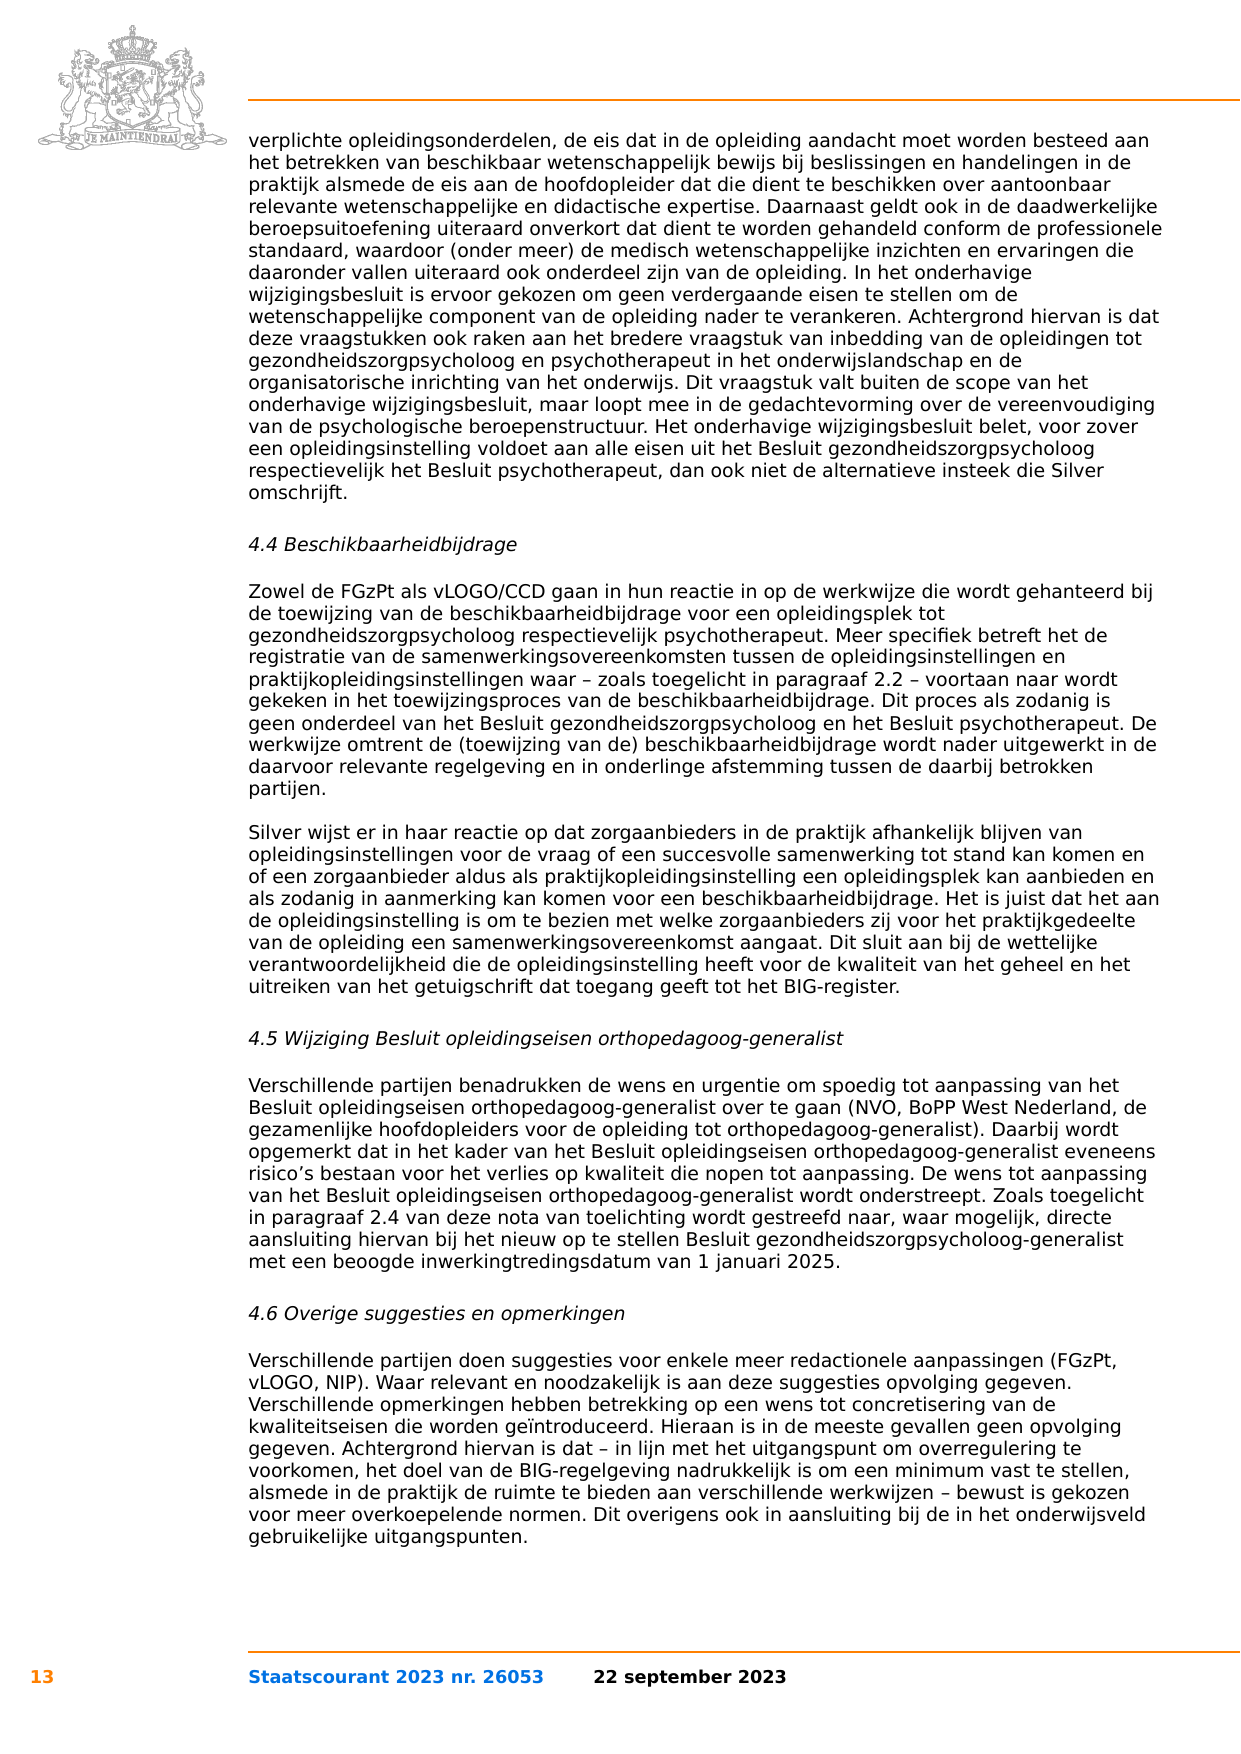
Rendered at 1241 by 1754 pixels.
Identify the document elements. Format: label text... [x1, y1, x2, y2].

subtitle 4.5 Wijziging Besluit opleidingseisen orthopedagoog-generalist [248, 1028, 1163, 1050]
subtitle 4.4 Beschikbaarheidbijdrage [248, 533, 1163, 556]
text Verschillende partijen benadrukken de wens en urgentie om spoedig tot aanpassing van het Besluit opleidingseisen orthopedagoog-generalist over te gaan (NVO, BoPP West Nederland, de gezamenlijke hoofdopleiders voor de opleiding tot orthopedagoog-generalist). Daarbij wordt opgemerkt dat in het kader van het Besluit opleidingseisen orthopedagoog-generalist eveneens risico’s bestaan voor het verlies op kwaliteit die nopen tot aanpassing. De wens tot aanpassing van het Besluit opleidingseisen orthopedagoog-generalist wordt onderstreept. Zoals toegelicht in paragraaf 2.4 van deze nota van toelichting wordt gestreefd naar, waar mogelijk, directe aansluiting hiervan bij het nieuw op te stellen Besluit gezondheidszorgpsycholoog-generalist met een beoogde inwerkingtredingsdatum van 1 januari 2025. [248, 1075, 1163, 1273]
text verplichte opleidingsonderdelen, de eis dat in de opleiding aandacht moet worden besteed aan het betrekken van beschikbaar wetenschappelijk bewijs bij beslissingen en handelingen in de praktijk alsmede de eis aan de hoofdopleider dat die dient te beschikken over aantoonbaar relevante wetenschappelijke en didactische expertise. Daarnaast geldt ook in de daadwerkelijke beroepsuitoefening uiteraard onverkort dat dient te worden gehandeld conform de professionele standaard, waardoor (onder meer) de medisch wetenschappelijke inzichten en ervaringen die daaronder vallen uiteraard ook onderdeel zijn van de opleiding. In het onderhavige wijzigingsbesluit is ervoor gekozen om geen verdergaande eisen te stellen om de wetenschappelijke component van de opleiding nader te verankeren. Achtergrond hiervan is dat deze vraagstukken ook raken aan het bredere vraagstuk van inbedding van de opleidingen tot gezondheidszorgpsycholoog en psychotherapeut in het onderwijslandschap en de organisatorische inrichting van het onderwijs. Dit vraagstuk valt buiten de scope van het onderhavige wijzigingsbesluit, maar loopt mee in de gedachtevorming over de vereenvoudiging van de psychologische beroepenstructuur. Het onderhavige wijzigingsbesluit belet, voor zover een opleidingsinstelling voldoet aan alle eisen uit het Besluit gezondheidszorgpsycholoog respectievelijk het Besluit psychotherapeut, dan ook niet de alternatieve insteek die Silver omschrijft. [248, 130, 1163, 503]
text Silver wijst er in haar reactie op dat zorgaanbieders in de praktijk afhankelijk blijven van opleidingsinstellingen voor de vraag of een succesvolle samenwerking tot stand kan komen en of een zorgaanbieder aldus als praktijkopleidingsinstelling een opleidingsplek kan aanbieden en als zodanig in aanmerking kan komen voor een beschikbaarheidbijdrage. Het is juist dat het aan de opleidingsinstelling is om te bezien met welke zorgaanbieders zij voor het praktijkgedeelte van de opleiding een samenwerkingsovereenkomst aangaat. Dit sluit aan bij de wettelijke verantwoordelijkheid die de opleidingsinstelling heeft voor de kwaliteit van het geheel en het uitreiken van het getuigschrift dat toegang geeft tot het BIG-register. [248, 822, 1163, 998]
picture [38, 25, 227, 150]
subtitle 4.6 Overige suggesties en opmerkingen [248, 1303, 1163, 1325]
text Zowel de FGzPt als vLOGO/CCD gaan in hun reactie in op de werkwijze die wordt gehanteerd bij de toewijzing van de beschikbaarheidbijdrage voor een opleidingsplek tot gezondheidszorgpsycholoog respectievelijk psychotherapeut. Meer specifiek betreft het de registratie van de samenwerkingsovereenkomsten tussen de opleidingsinstellingen en praktijkopleidingsinstellingen waar – zoals toegelicht in paragraaf 2.2 – voortaan naar wordt gekeken in het toewijzingsproces van de beschikbaarheidbijdrage. Dit proces als zodanig is geen onderdeel van het Besluit gezondheidszorgpsycholoog en het Besluit psychotherapeut. De werkwijze omtrent de (toewijzing van de) beschikbaarheidbijdrage wordt nader uitgewerkt in de daarvoor relevante regelgeving en in onderlinge afstemming tussen de daarbij betrokken partijen. [248, 581, 1163, 800]
text Verschillende partijen doen suggesties voor enkele meer redactionele aanpassingen (FGzPt, vLOGO, NIP). Waar relevant en noodzakelijk is aan deze suggesties opvolging gegeven. Verschillende opmerkingen hebben betrekking op een wens tot concretisering van de kwaliteitseisen die worden geïntroduceerd. Hieraan is in de meeste gevallen geen opvolging gegeven. Achtergrond hiervan is dat – in lijn met het uitgangspunt om overregulering te voorkomen, het doel van de BIG-regelgeving nadrukkelijk is om een minimum vast te stellen, alsmede in de praktijk de ruimte te bieden aan verschillende werkwijzen – bewust is gekozen voor meer overkoepelende normen. Dit overigens ook in aansluiting bij de in het onderwijsveld gebruikelijke uitgangspunten. [248, 1350, 1163, 1548]
